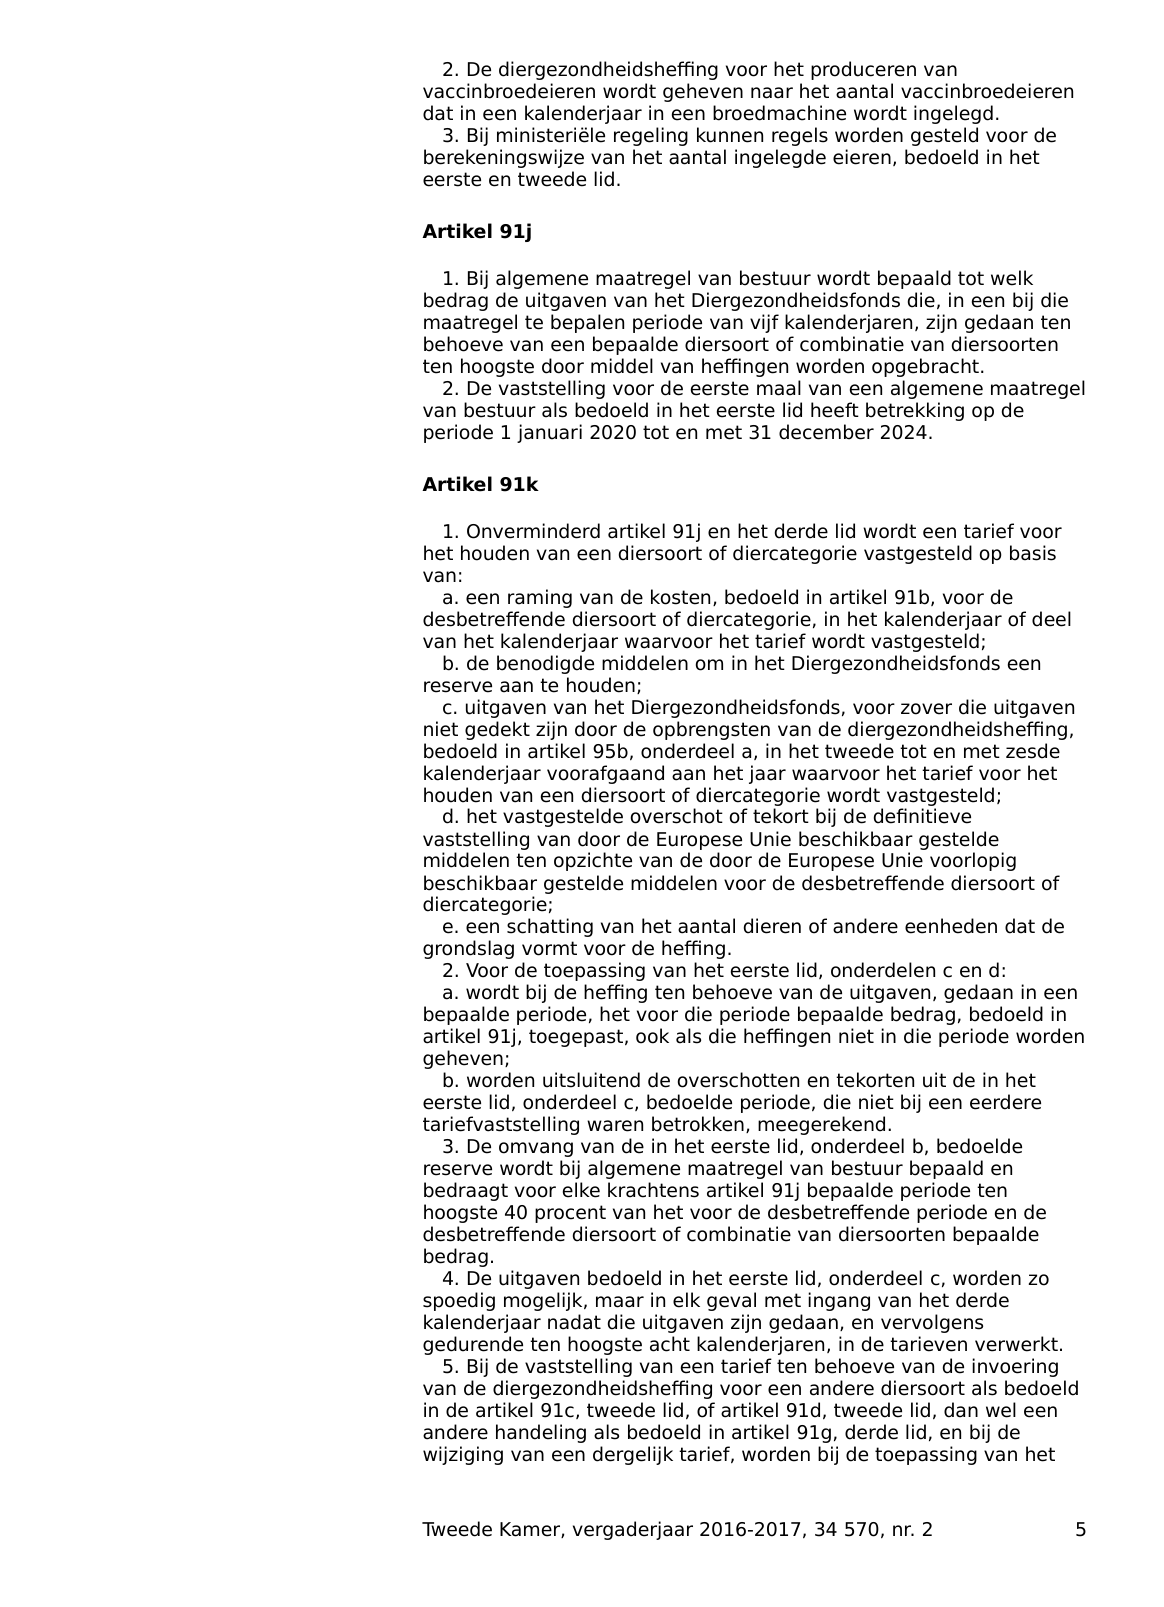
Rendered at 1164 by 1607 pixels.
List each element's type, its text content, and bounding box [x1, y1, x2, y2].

text 1. Onverminderd artikel 91j en het derde lid wordt een tarief voor het houden van een diersoort of diercategorie vastgesteld op basis van: [422, 521, 1087, 587]
text 2. De vaststelling voor de eerste maal van een algemene maatregel van bestuur als bedoeld in het eerste lid heeft betrekking op de periode 1 januari 2020 tot en met 31 december 2024. [422, 378, 1087, 444]
text 3. Bij ministeriële regeling kunnen regels worden gesteld voor de berekeningswijze van het aantal ingelegde eieren, bedoeld in het eerste en tweede lid. [422, 125, 1087, 191]
text a. een raming van de kosten, bedoeld in artikel 91b, voor de desbetreffende diersoort of diercategorie, in het kalenderjaar of deel van het kalenderjaar waarvoor het tarief wordt vastgesteld; [422, 587, 1087, 653]
text 2. Voor de toepassing van het eerste lid, onderdelen c en d: [422, 960, 1087, 982]
text c. uitgaven van het Diergezondheidsfonds, voor zover die uitgaven niet gedekt zijn door de opbrengsten van de diergezondheidsheffing, bedoeld in artikel 95b, onderdeel a, in het tweede tot en met zesde kalenderjaar voorafgaand aan het jaar waarvoor het tarief voor het houden van een diersoort of diercategorie wordt vastgesteld; [422, 697, 1087, 806]
text 5. Bij de vaststelling van een tarief ten behoeve van de invoering van de diergezondheidsheffing voor een andere diersoort als bedoeld in de artikel 91c, tweede lid, of artikel 91d, tweede lid, dan wel een andere handeling als bedoeld in artikel 91g, derde lid, en bij de wijziging van een dergelijk tarief, worden bij de toepassing van het [422, 1356, 1087, 1466]
text 2. De diergezondheidsheffing voor het produceren van vaccinbroedeieren wordt geheven naar het aantal vaccinbroedeieren dat in een kalenderjaar in een broedmachine wordt ingelegd. [422, 59, 1087, 125]
text b. worden uitsluitend de overschotten en tekorten uit de in het eerste lid, onderdeel c, bedoelde periode, die niet bij een eerdere tariefvaststelling waren betrokken, meegerekend. [422, 1070, 1087, 1136]
text b. de benodigde middelen om in het Diergezondheidsfonds een reserve aan te houden; [422, 653, 1087, 697]
text 1. Bij algemene maatregel van bestuur wordt bepaald tot welk bedrag de uitgaven van het Diergezondheidsfonds die, in een bij die maatregel te bepalen periode van vijf kalenderjaren, zijn gedaan ten behoeve van een bepaalde diersoort of combinatie van diersoorten ten hoogste door middel van heffingen worden opgebracht. [422, 268, 1087, 378]
text a. wordt bij de heffing ten behoeve van de uitgaven, gedaan in een bepaalde periode, het voor die periode bepaalde bedrag, bedoeld in artikel 91j, toegepast, ook als die heffingen niet in die periode worden geheven; [422, 982, 1087, 1070]
text d. het vastgestelde overschot of tekort bij de definitieve vaststelling van door de Europese Unie beschikbaar gestelde middelen ten opzichte van de door de Europese Unie voorlopig beschikbaar gestelde middelen voor de desbetreffende diersoort of diercategorie; [422, 806, 1087, 916]
text 4. De uitgaven bedoeld in het eerste lid, onderdeel c, worden zo spoedig mogelijk, maar in elk geval met ingang van het derde kalenderjaar nadat die uitgaven zijn gedaan, en vervolgens gedurende ten hoogste acht kalenderjaren, in de tarieven verwerkt. [422, 1268, 1087, 1356]
text 3. De omvang van de in het eerste lid, onderdeel b, bedoelde reserve wordt bij algemene maatregel van bestuur bepaald en bedraagt voor elke krachtens artikel 91j bepaalde periode ten hoogste 40 procent van het voor de desbetreffende periode en de desbetreffende diersoort of combinatie van diersoorten bepaalde bedrag. [422, 1136, 1087, 1268]
subtitle Artikel 91k [422, 474, 1087, 496]
text e. een schatting van het aantal dieren of andere eenheden dat de grondslag vormt voor de heffing. [422, 916, 1087, 960]
subtitle Artikel 91j [422, 221, 1087, 243]
